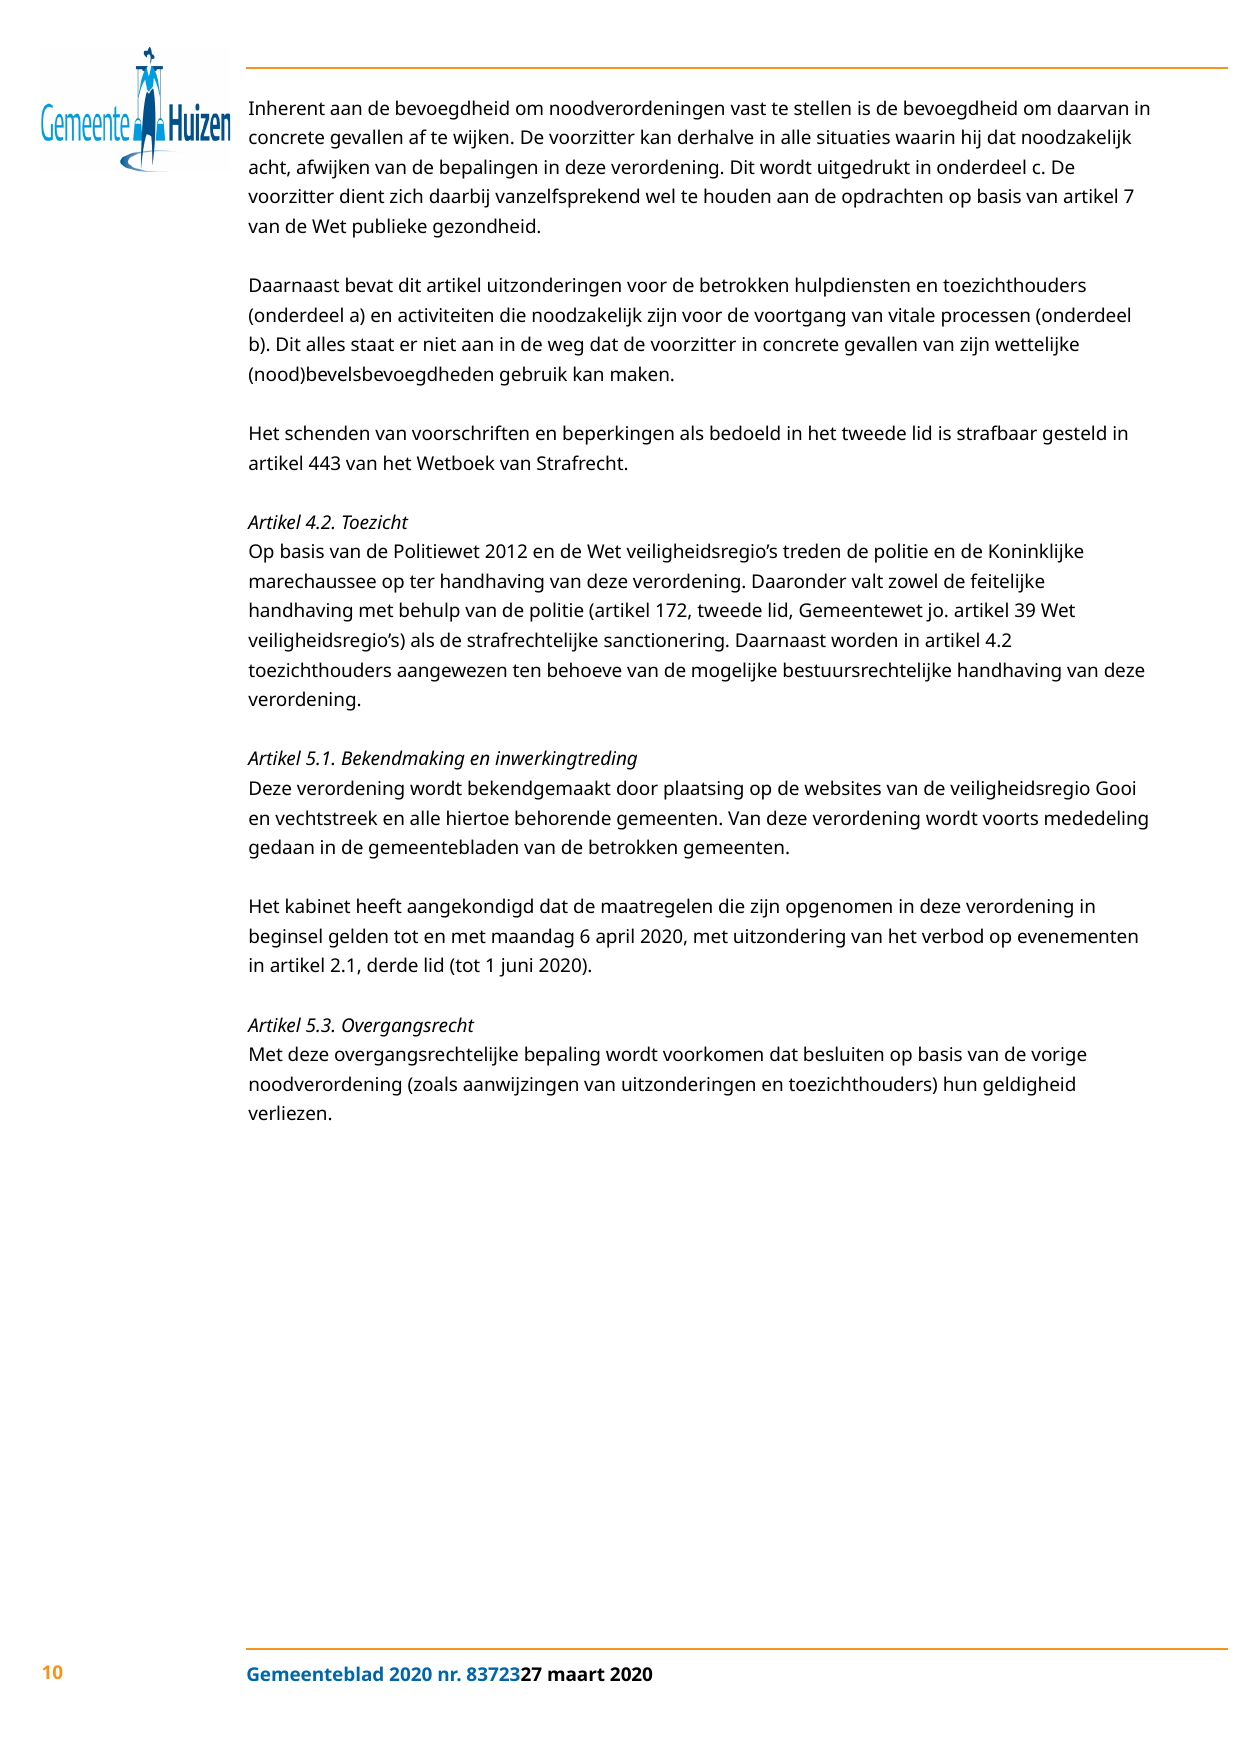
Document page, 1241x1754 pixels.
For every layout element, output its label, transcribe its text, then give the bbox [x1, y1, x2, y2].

text Inherent aan de bevoegdheid om noodverordeningen vast te stellen is de bevoegdheid om daarvan in concrete gevallen af te wijken. De voorzitter kan derhalve in alle situaties waarin hij dat noodzakelijk acht, afwijken van de bepalingen in deze verordening. Dit wordt uitgedrukt in onderdeel c. De voorzitter dient zich daarbij vanzelfsprekend wel te houden aan de opdrachten op basis van artikel 7 van de Wet publieke gezondheid. [248, 95, 1152, 239]
text Op basis van de Politiewet 2012 en de Wet veiligheidsregio’s treden de politie en de Koninklijke marechaussee op ter handhaving van deze verordening. Daaronder valt zowel de feitelijke handhaving met behulp van de politie (artikel 172, tweede lid, Gemeentewet jo. artikel 39 Wet veiligheidsregio’s) als de strafrechtelijke sanctionering. Daarnaast worden in artikel 4.2 toezichthouders aangewezen ten behoeve van de mogelijke bestuursrechtelijke handhaving van deze verordening. [248, 538, 1152, 712]
text Het schenden van voorschriften en beperkingen als bedoeld in het tweede lid is strafbaar gesteld in artikel 443 van het Wetboek van Strafrecht. [248, 420, 1152, 476]
text Daarnaast bevat dit artikel uitzonderingen voor de betrokken hulpdiensten en toezichthouders (onderdeel a) en activiteiten die noodzakelijk zijn voor de voortgang van vitale processen (onderdeel b). Dit alles staat er niet aan in de weg dat de voorzitter in concrete gevallen van zijn wettelijke (nood)bevelsbevoegdheden gebruik kan maken. [248, 272, 1152, 387]
text Deze verordening wordt bekendgemaakt door plaatsing op de websites van de veiligheidsregio Gooi en vechtstreek en alle hiertoe behorende gemeenten. Van deze verordening wordt voorts mededeling gedaan in de gemeentebladen van de betrokken gemeenten. [248, 775, 1152, 860]
picture [41, 47, 231, 172]
text Het kabinet heeft aangekondigd dat de maatregelen die zijn opgenomen in deze verordening in beginsel gelden tot en met maandag 6 april 2020, met uitzondering van het verbod op evenementen in artikel 2.1, derde lid (tot 1 juni 2020). [248, 893, 1152, 978]
text Artikel 4.2. Toezicht [248, 509, 1152, 535]
text Artikel 5.1. Bekendmaking en inwerkingtreding [248, 746, 1152, 771]
text Met deze overgangsrechtelijke bepaling wordt voorkomen dat besluiten op basis van de vorige noodverordening (zoals aanwijzingen van uitzonderingen en toezichthouders) hun geldigheid verliezen. [248, 1041, 1152, 1126]
text Artikel 5.3. Overgangsrecht [248, 1012, 1152, 1038]
